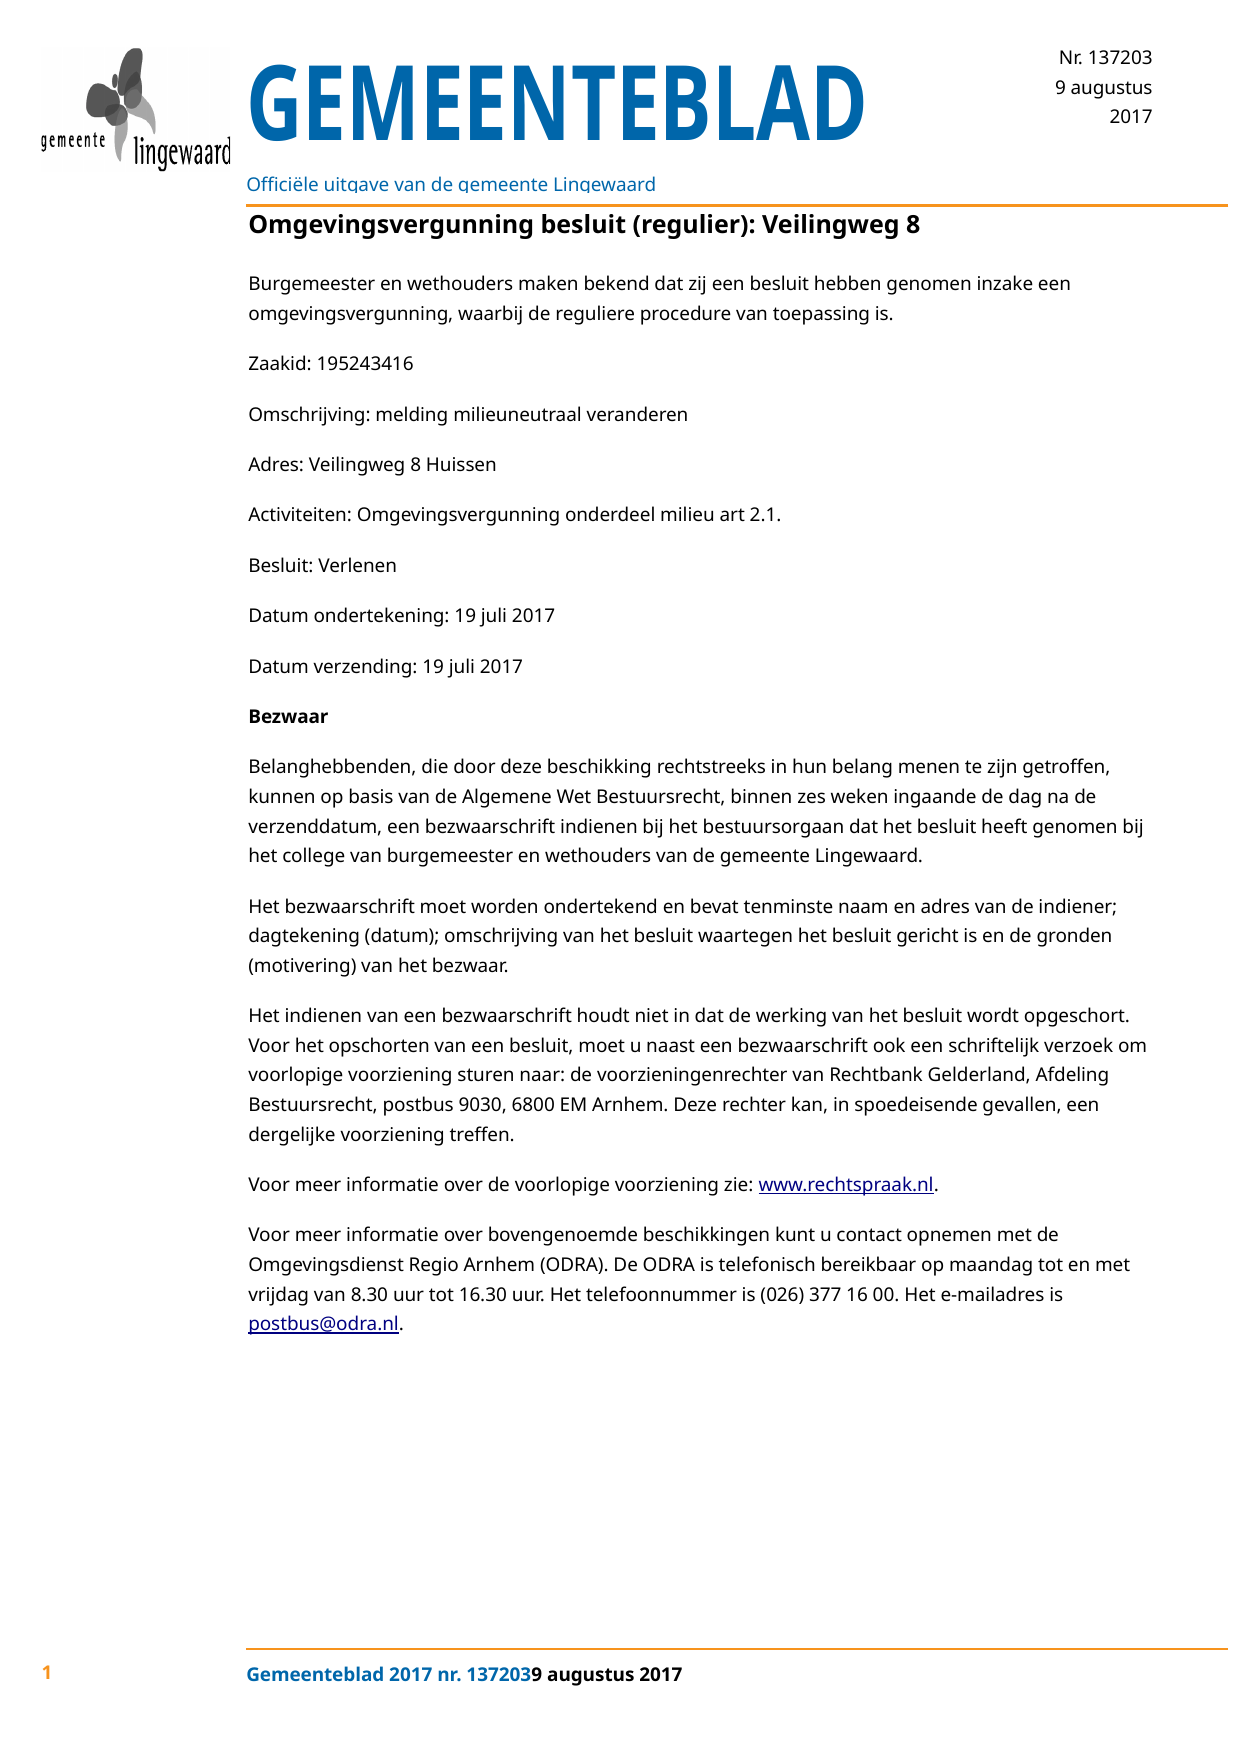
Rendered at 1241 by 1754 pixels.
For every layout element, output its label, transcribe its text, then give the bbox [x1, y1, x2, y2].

text Activiteiten: Omgevingsvergunning onderdeel milieu art 2.1. [248, 502, 1152, 527]
text Voor meer informatie over bovengenoemde beschikkingen kunt u contact opnemen met de Omgevingsdienst Regio Arnhem (ODRA). De ODRA is telefonisch bereikbaar op maandag tot en met vrijdag van 8.30 uur tot 16.30 uur. Het telefoonnummer is (026) 377 16 00. Het e-mailadres is postbus@odra.nl. [248, 1222, 1152, 1336]
picture [41, 47, 231, 172]
text Datum ondertekening: 19 juli 2017 [248, 602, 1152, 628]
text Adres: Veilingweg 8 Huissen [248, 451, 1152, 477]
text Zaakid: 195243416 [248, 350, 1152, 376]
text Omgevingsvergunning besluit (regulier): Veilingweg 8 [248, 207, 1152, 241]
text Bezwaar [248, 703, 1152, 729]
text Omschrijving: melding milieuneutraal veranderen [248, 401, 1152, 426]
text Datum verzending: 19 juli 2017 [248, 653, 1152, 678]
text Het indienen van een bezwaarschrift houdt niet in dat de werking van het besluit wordt opgeschort. Voor het opschorten van een besluit, moet u naast een bezwaarschrift ook een schriftelijk verzoek om voorlopige voorziening sturen naar: de voorzieningenrechter van Rechtbank Gelderland, Afdeling Bestuursrecht, postbus 9030, 6800 EM Arnhem. Deze rechter kan, in spoedeisende gevallen, een dergelijke voorziening treffen. [248, 1002, 1152, 1146]
text Het bezwaarschrift moet worden ondertekend en bevat tenminste naam en adres van de indiener; dagtekening (datum); omschrijving van het besluit waartegen het besluit gericht is en de gronden (motivering) van het bezwaar. [248, 893, 1152, 978]
text Voor meer informatie over de voorlopige voorziening zie: www.rechtspraak.nl. [248, 1171, 1152, 1197]
text Besluit: Verlenen [248, 552, 1152, 578]
text Belanghebbenden, die door deze beschikking rechtstreeks in hun belang menen te zijn getroffen, kunnen op basis van de Algemene Wet Bestuursrecht, binnen zes weken ingaande de dag na de verzenddatum, een bezwaarschrift indienen bij het bestuursorgaan dat het besluit heeft genomen bij het college van burgemeester en wethouders van de gemeente Lingewaard. [248, 754, 1152, 868]
text Burgemeester en wethouders maken bekend dat zij een besluit hebben genomen inzake een omgevingsvergunning, waarbij de reguliere procedure van toepassing is. [248, 270, 1152, 326]
